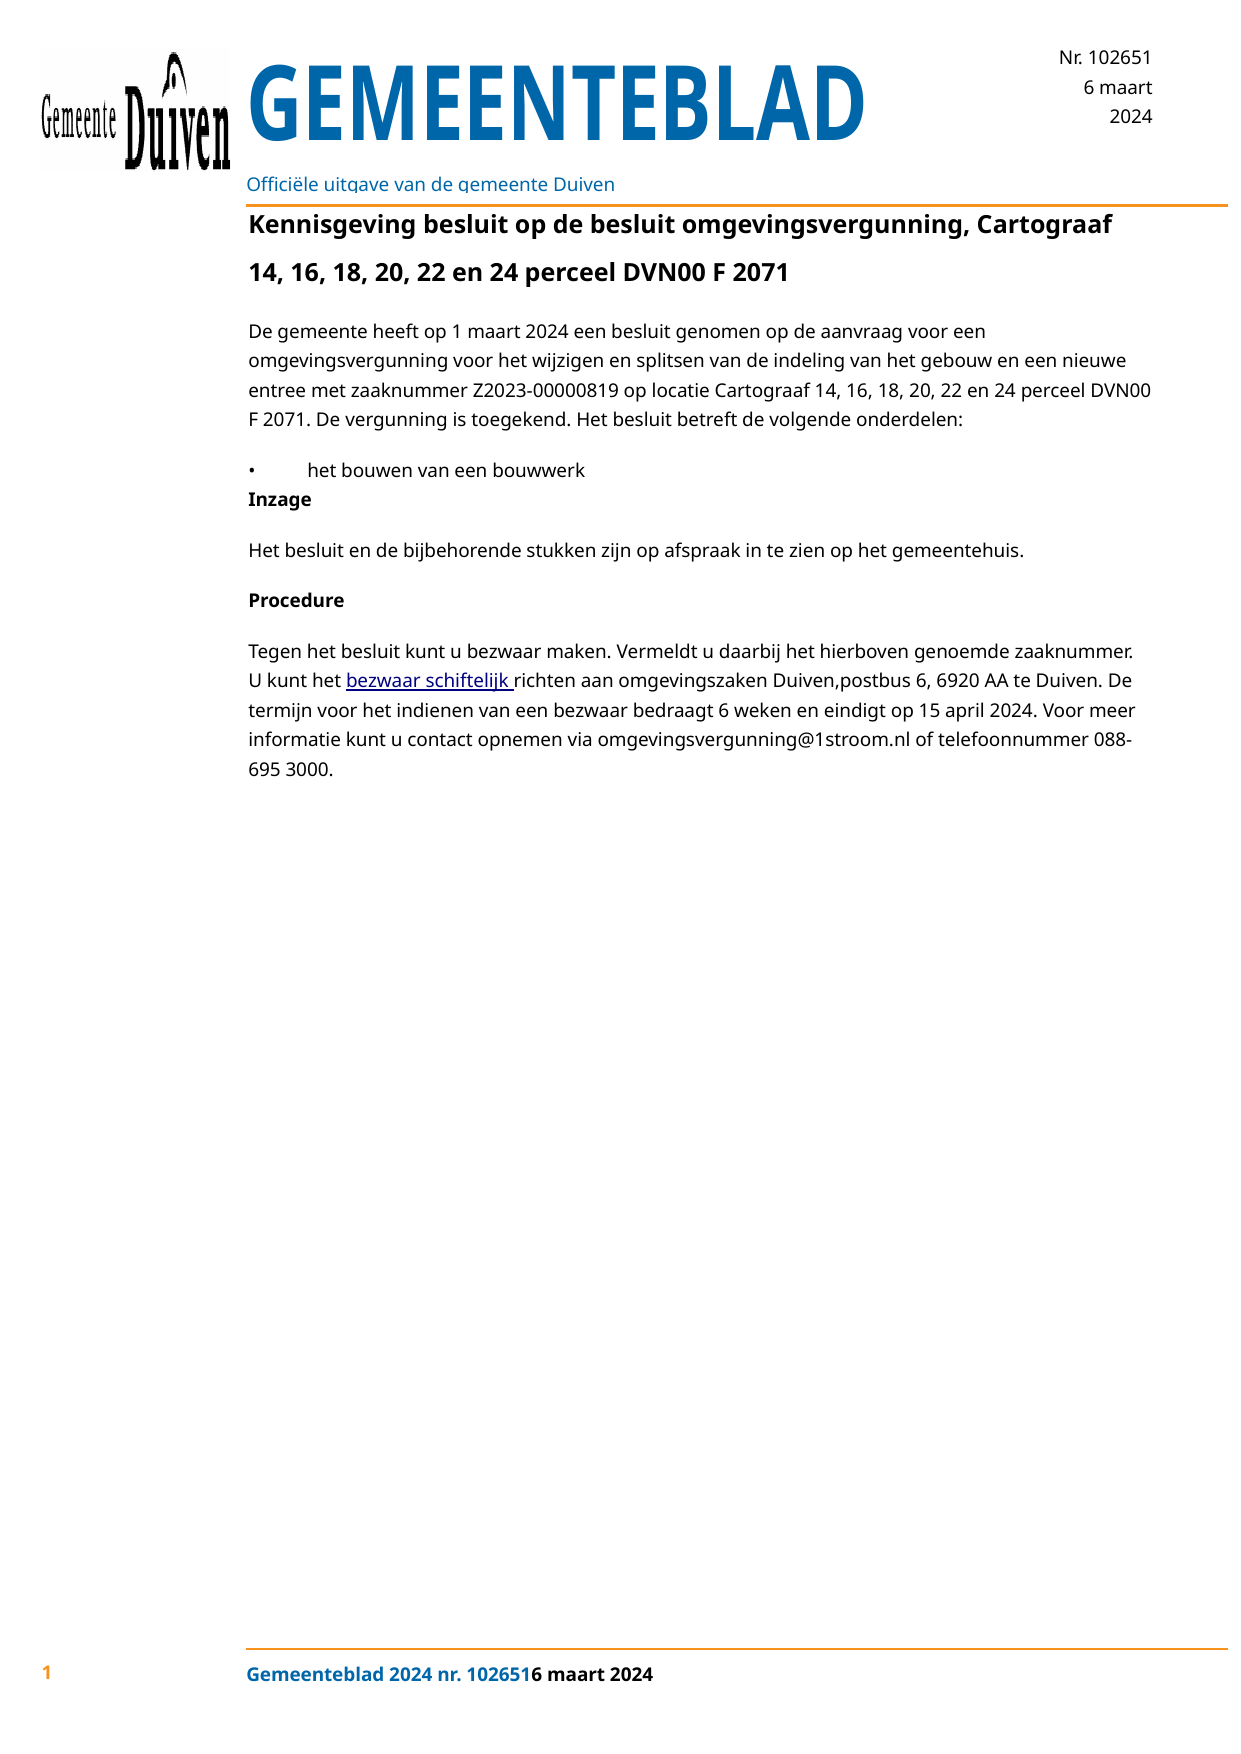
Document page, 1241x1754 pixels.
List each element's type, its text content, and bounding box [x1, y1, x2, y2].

list het bouwen van een bouwwerk [248, 457, 1152, 483]
text Kennisgeving besluit op de besluit omgevingsvergunning, Cartograaf 14, 16, 18, 20, 22 en 24 perceel DVN00 F 2071 [248, 207, 1152, 288]
text Het besluit en de bijbehorende stukken zijn op afspraak in te zien op het gemeentehuis. [248, 537, 1152, 563]
picture [41, 47, 231, 172]
text Procedure [248, 587, 1152, 613]
text De gemeente heeft op 1 maart 2024 een besluit genomen op de aanvraag voor een omgevingsvergunning voor het wijzigen en splitsen van de indeling van het gebouw en een nieuwe entree met zaaknummer Z2023-00000819 op locatie Cartograaf 14, 16, 18, 20, 22 en 24 perceel DVN00 F 2071. De vergunning is toegekend. Het besluit betreft de volgende onderdelen: [248, 318, 1152, 432]
text Tegen het besluit kunt u bezwaar maken. Vermeldt u daarbij het hierboven genoemde zaaknummer. U kunt het bezwaar schiftelijk richten aan omgevingszaken Duiven,postbus 6, 6920 AA te Duiven. De termijn voor het indienen van een bezwaar bedraagt 6 weken en eindigt op 15 april 2024. Voor meer informatie kunt u contact opnemen via omgevingsvergunning@1stroom.nl of telefoonnummer 088-695 3000. [248, 638, 1152, 782]
text Inzage [248, 487, 1152, 512]
